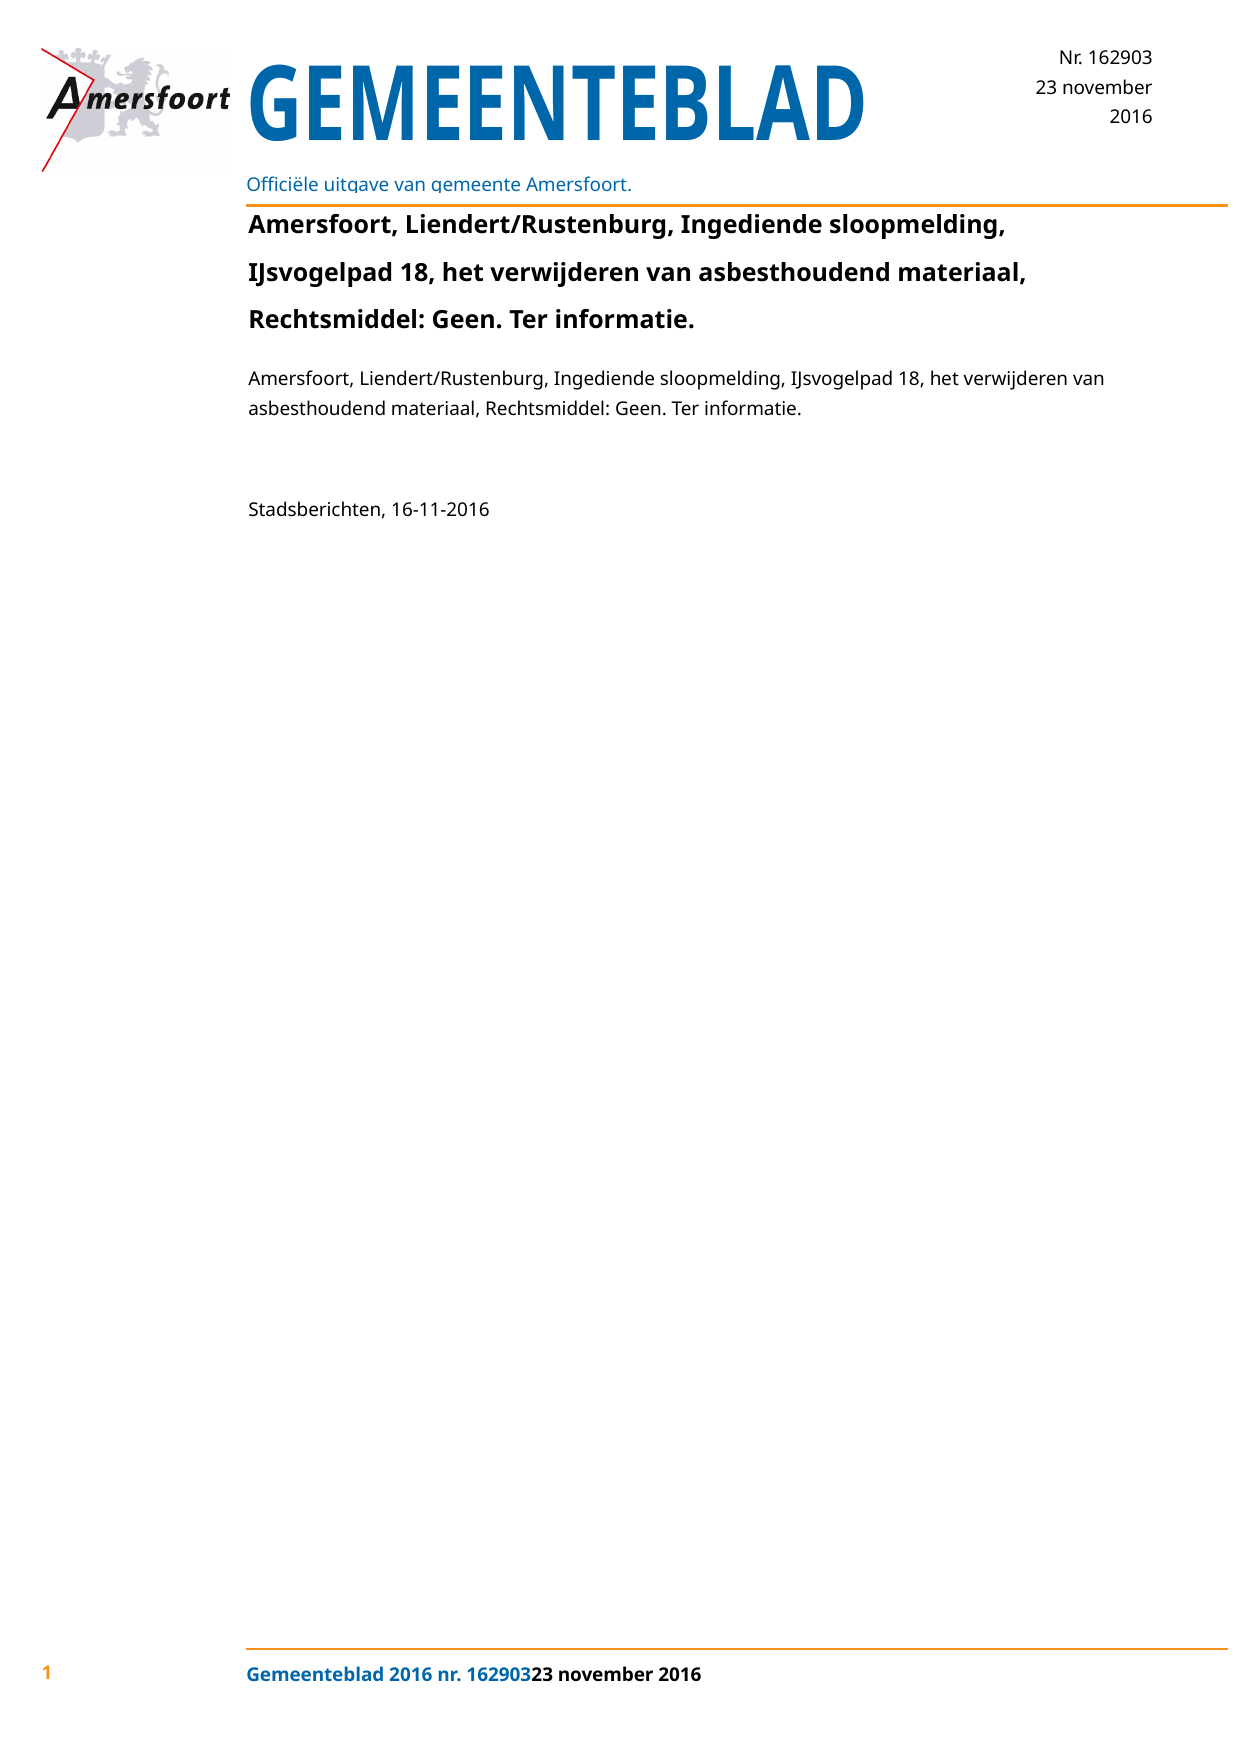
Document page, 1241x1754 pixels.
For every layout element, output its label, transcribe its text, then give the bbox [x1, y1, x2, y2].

text Stadsberichten, 16-11-2016 [248, 496, 1152, 522]
text Amersfoort, Liendert/Rustenburg, Ingediende sloopmelding, IJsvogelpad 18, het verwijderen van asbesthoudend materiaal, Rechtsmiddel: Geen. Ter informatie. [248, 366, 1152, 421]
picture [41, 47, 231, 172]
text Amersfoort, Liendert/Rustenburg, Ingediende sloopmelding, IJsvogelpad 18, het verwijderen van asbesthoudend materiaal, Rechtsmiddel: Geen. Ter informatie. [248, 207, 1152, 336]
